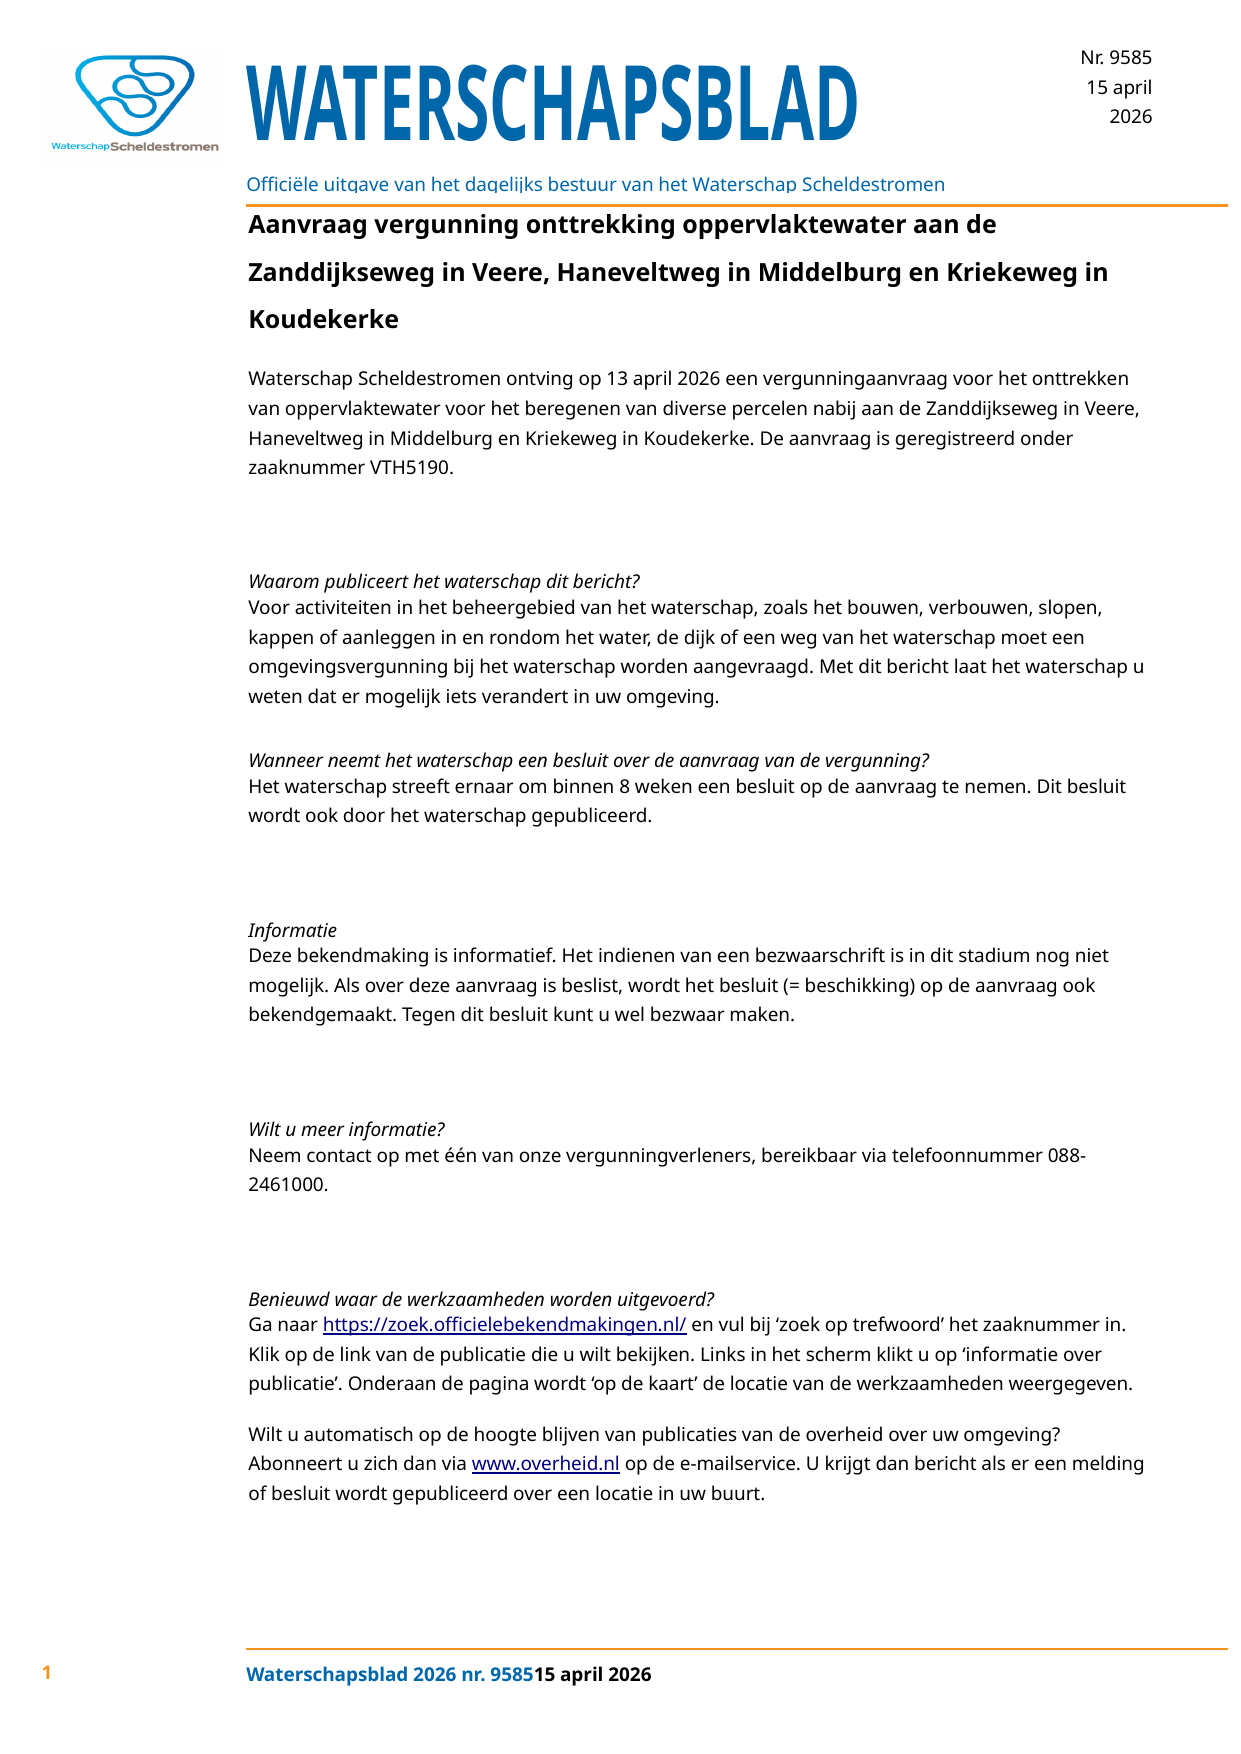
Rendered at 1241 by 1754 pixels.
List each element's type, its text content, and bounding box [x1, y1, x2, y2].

text Waterschap Scheldestromen ontving op 13 april 2026 een vergunningaanvraag voor het onttrekken van oppervlaktewater voor het beregenen van diverse percelen nabij aan de Zanddijkseweg in Veere, Haneveltweg in Middelburg en Kriekeweg in Koudekerke. De aanvraag is geregistreerd onder zaaknummer VTH5190. [248, 366, 1152, 480]
text Aanvraag vergunning onttrekking oppervlaktewater aan de Zanddijkseweg in Veere, Haneveltweg in Middelburg en Kriekeweg in Koudekerke [248, 207, 1152, 336]
picture [41, 47, 231, 172]
text Neem contact op met één van onze vergunningverleners, bereikbaar via telefoonnummer 088-2461000. [248, 1142, 1152, 1197]
text Informatie [248, 917, 1152, 942]
text Waarom publiceert het waterschap dit bericht? [248, 569, 1152, 594]
text Ga naar https://zoek.officielebekendmakingen.nl/ en vul bij ‘zoek op trefwoord’ het zaaknummer in. Klik op de link van de publicatie die u wilt bekijken. Links in het scherm klikt u op ‘informatie over publicatie’. Onderaan de pagina wordt ‘op de kaart’ de locatie van de werkzaamheden weergegeven. [248, 1311, 1152, 1396]
text Voor activiteiten in het beheergebied van het waterschap, zoals het bouwen, verbouwen, slopen, kappen of aanleggen in en rondom het water, de dijk of een weg van het waterschap moet een omgevingsvergunning bij het waterschap worden aangevraagd. Met dit bericht laat het waterschap u weten dat er mogelijk iets verandert in uw omgeving. [248, 594, 1152, 709]
text Wilt u automatisch op de hoogte blijven van publicaties van de overheid over uw omgeving? Abonneert u zich dan via www.overheid.nl op de e-mailservice. U krijgt dan bericht als er een melding of besluit wordt gepubliceerd over een locatie in uw buurt. [248, 1421, 1152, 1506]
text Wanneer neemt het waterschap een besluit over de aanvraag van de vergunning? [248, 747, 1152, 773]
text Benieuwd waar de werkzaamheden worden uitgevoerd? [248, 1286, 1152, 1311]
text Het waterschap streeft ernaar om binnen 8 weken een besluit op de aanvraag te nemen. Dit besluit wordt ook door het waterschap gepubliceerd. [248, 773, 1152, 828]
text Wilt u meer informatie? [248, 1116, 1152, 1142]
text Deze bekendmaking is informatief. Het indienen van een bezwaarschrift is in dit stadium nog niet mogelijk. Als over deze aanvraag is beslist, wordt het besluit (= beschikking) op de aanvraag ook bekendgemaakt. Tegen dit besluit kunt u wel bezwaar maken. [248, 942, 1152, 1027]
